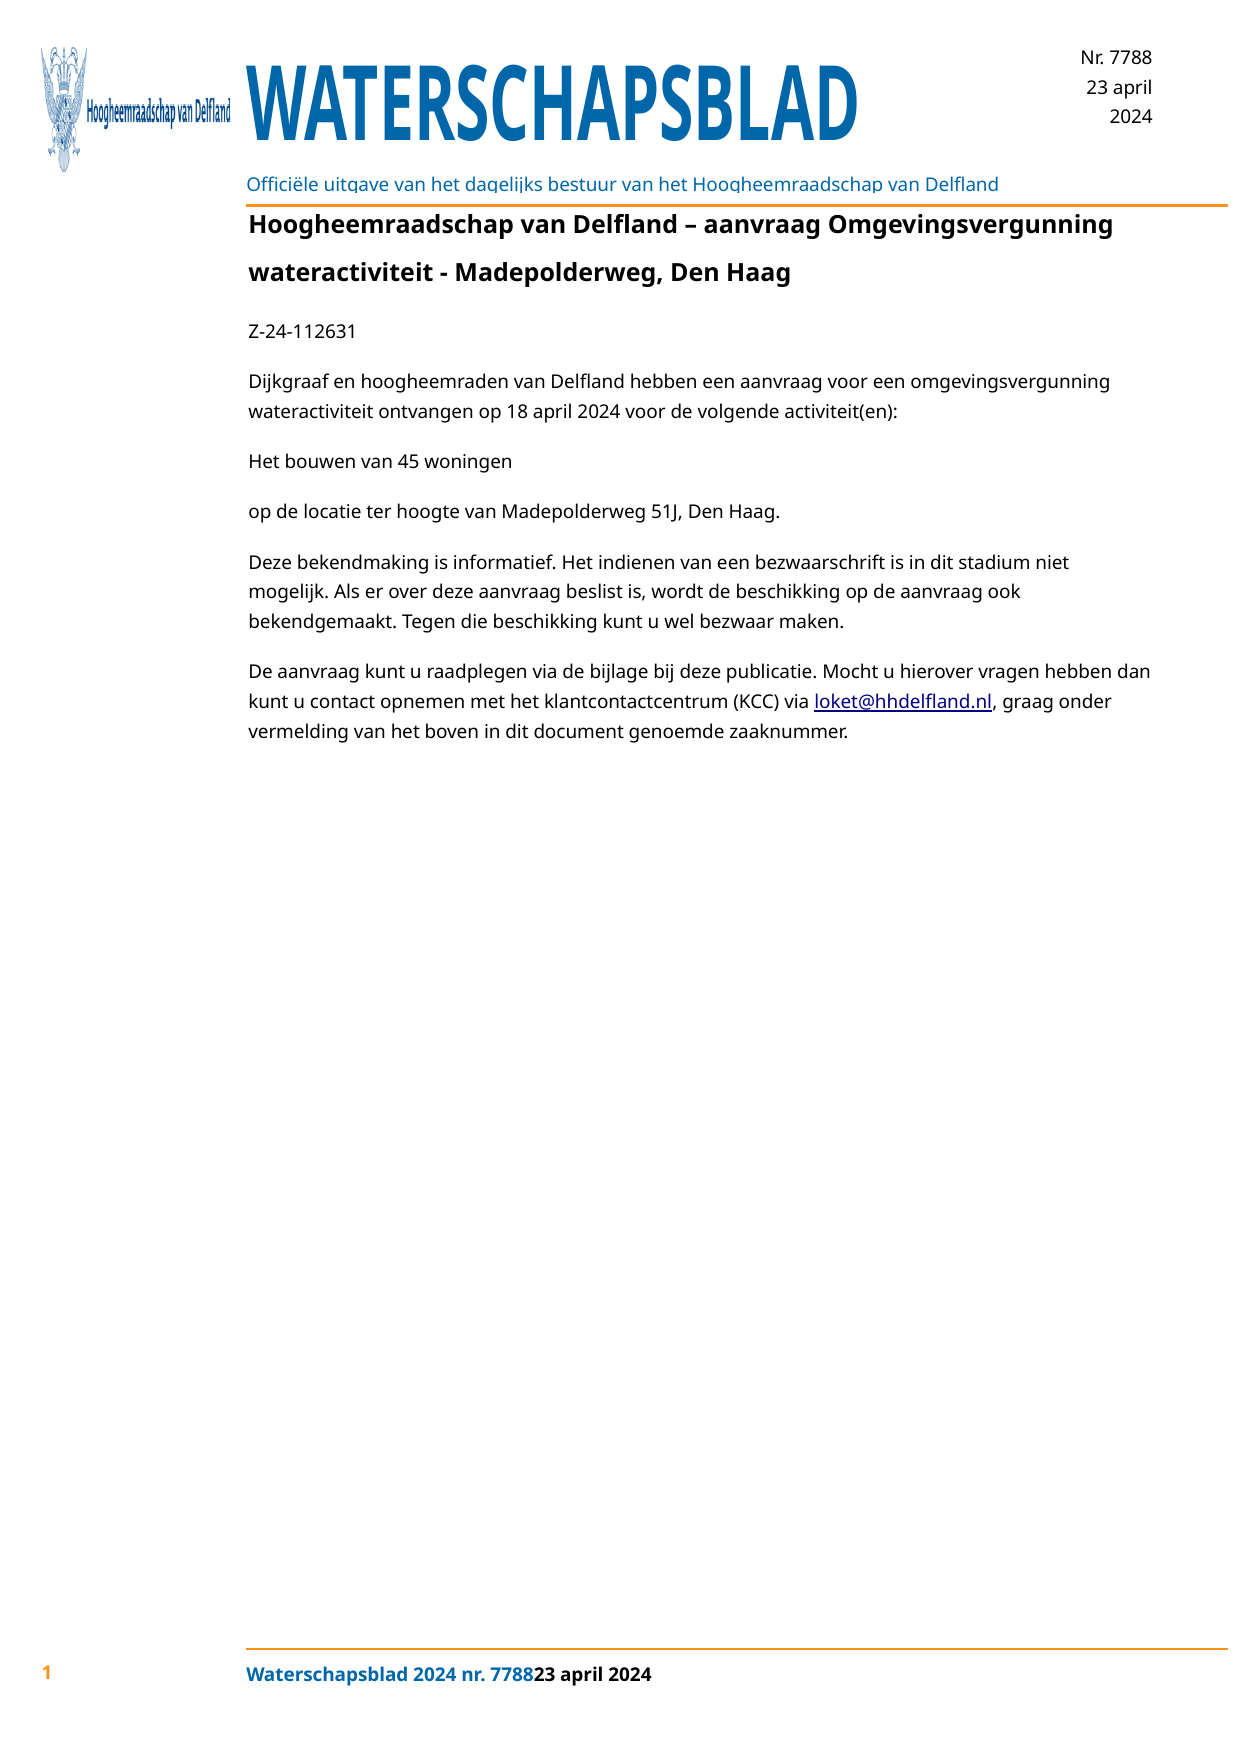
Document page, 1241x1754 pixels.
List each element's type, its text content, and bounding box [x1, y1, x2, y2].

text Dijkgraaf en hoogheemraden van Delfland hebben een aanvraag voor een omgevingsvergunning wateractiviteit ontvangen op 18 april 2024 voor de volgende activiteit(en): [248, 368, 1152, 424]
text Hoogheemraadschap van Delfland – aanvraag Omgevingsvergunning wateractiviteit - Madepolderweg, Den Haag [248, 207, 1152, 288]
text Deze bekendmaking is informatief. Het indienen van een bezwaarschrift is in dit stadium niet mogelijk. Als er over deze aanvraag beslist is, wordt de beschikking op de aanvraag ook bekendgemaakt. Tegen die beschikking kunt u wel bezwaar maken. [248, 549, 1152, 634]
text op de locatie ter hoogte van Madepolderweg 51J, Den Haag. [248, 499, 1152, 524]
text Z-24-112631 [248, 318, 1152, 344]
text Het bouwen van 45 woningen [248, 448, 1152, 474]
picture [41, 47, 231, 172]
text De aanvraag kunt u raadplegen via de bijlage bij deze publicatie. Mocht u hierover vragen hebben dan kunt u contact opnemen met het klantcontactcentrum (KCC) via loket@hhdelfland.nl, graag onder vermelding van het boven in dit document genoemde zaaknummer. [248, 659, 1152, 744]
